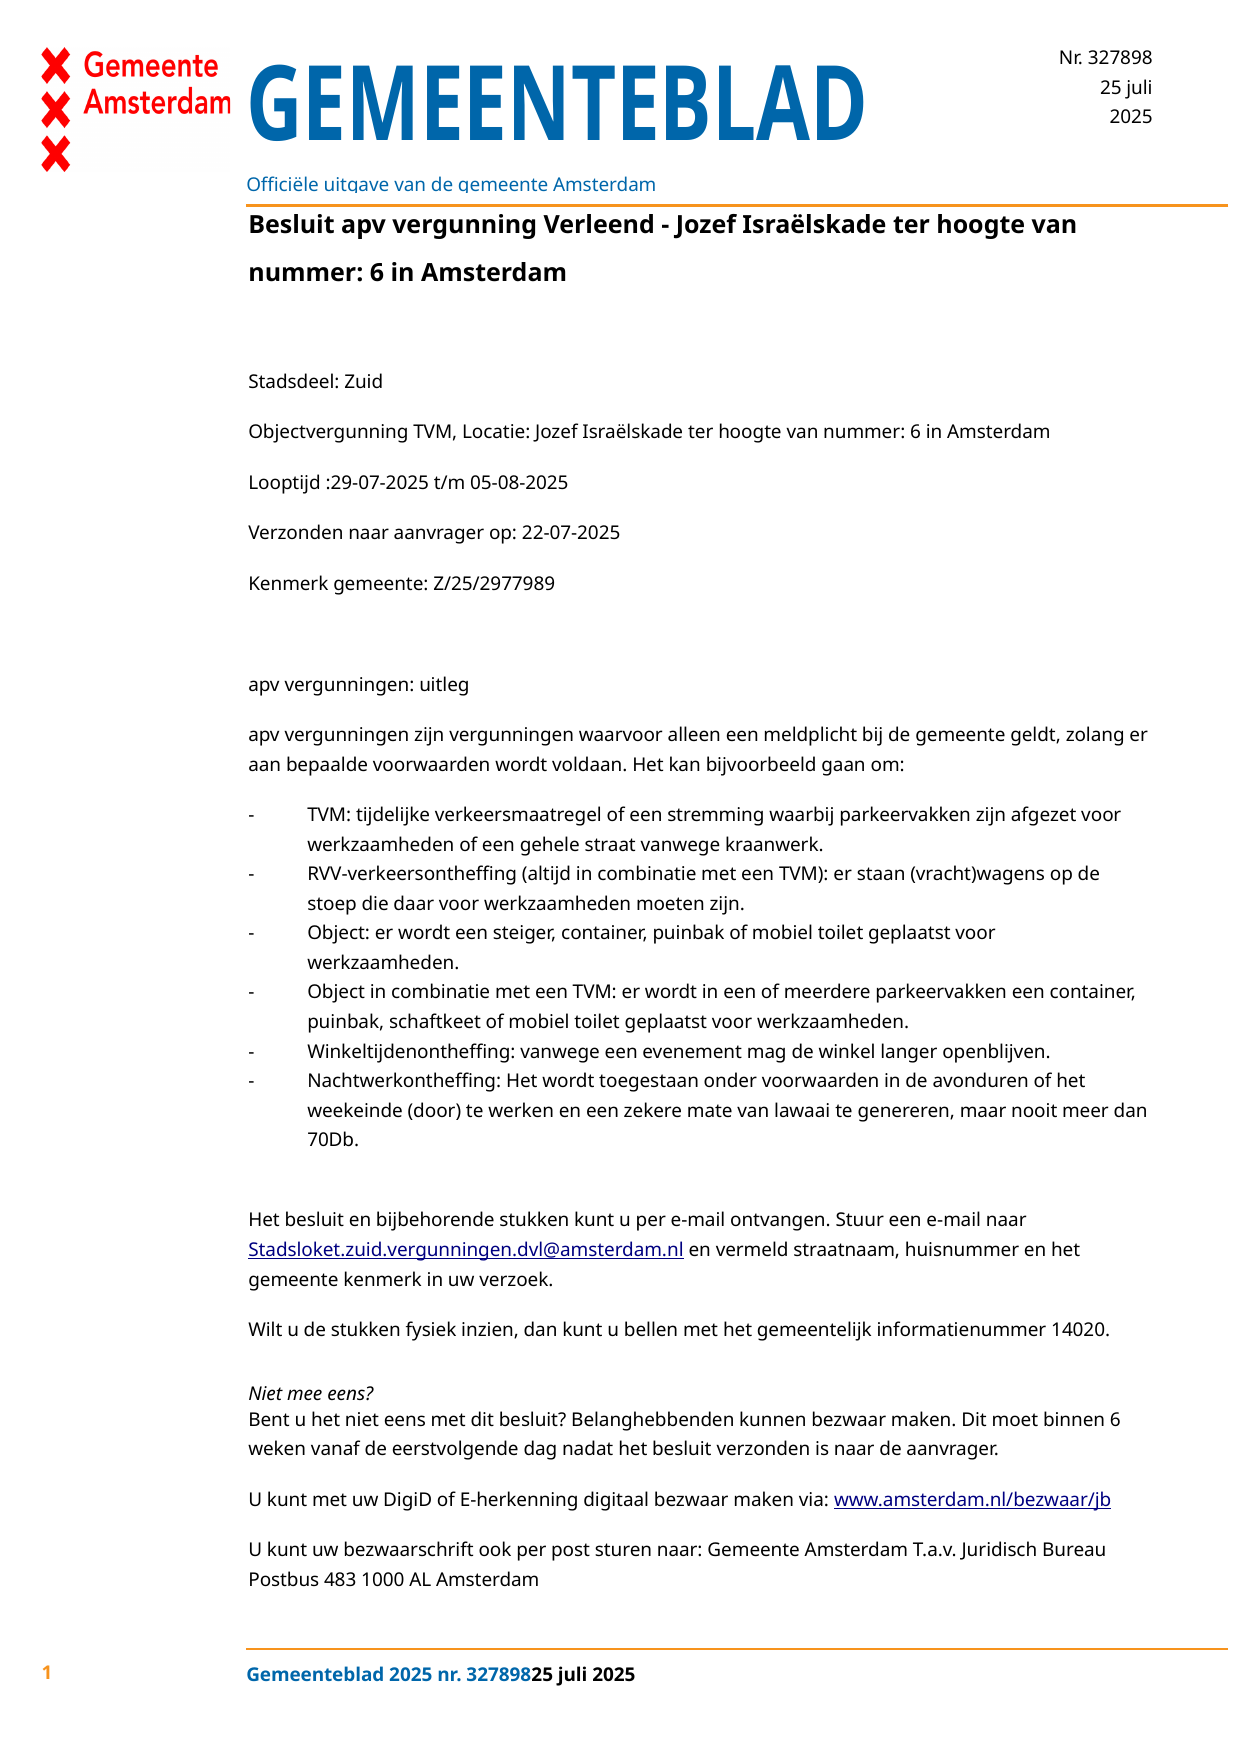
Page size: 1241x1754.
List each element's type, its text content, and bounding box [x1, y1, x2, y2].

list RVV-verkeersontheffing (altijd in combinatie met een TVM): er staan (vracht)wagens op de stoep die daar voor werkzaamheden moeten zijn. [248, 860, 1152, 916]
text Stadsdeel: Zuid [248, 368, 1152, 394]
text Niet mee eens? [248, 1380, 1152, 1406]
text U kunt met uw DigiD of E-herkenning digitaal bezwaar maken via: www.amsterdam.nl/bezwaar/jb [248, 1486, 1152, 1512]
text Wilt u de stukken fysiek inzien, dan kunt u bellen met het gemeentelijk informatienummer 14020. [248, 1316, 1152, 1342]
list Object: er wordt een steiger, container, puinbak of mobiel toilet geplaatst voor werkzaamheden. [248, 919, 1152, 975]
list Nachtwerkontheffing: Het wordt toegestaan onder voorwaarden in de avonduren of het weekeinde (door) te werken en een zekere mate van lawaai te genereren, maar nooit meer dan 70Db. [248, 1067, 1152, 1152]
text apv vergunningen zijn vergunningen waarvoor alleen een meldplicht bij de gemeente geldt, zolang er aan bepaalde voorwaarden wordt voldaan. Het kan bijvoorbeeld gaan om: [248, 721, 1152, 777]
text Besluit apv vergunning Verleend - Jozef Israëlskade ter hoogte van nummer: 6 in Amsterdam [248, 207, 1152, 288]
text Verzonden naar aanvrager op: 22-07-2025 [248, 519, 1152, 545]
text U kunt uw bezwaarschrift ook per post sturen naar: Gemeente Amsterdam T.a.v. Juridisch Bureau Postbus 483 1000 AL Amsterdam [248, 1536, 1152, 1592]
text Objectvergunning TVM, Locatie: Jozef Israëlskade ter hoogte van nummer: 6 in Amsterdam [248, 419, 1152, 444]
list Object in combinatie met een TVM: er wordt in een of meerdere parkeervakken een container, puinbak, schaftkeet of mobiel toilet geplaatst voor werkzaamheden. [248, 979, 1152, 1034]
list Winkeltijdenontheffing: vanwege een evenement mag de winkel langer openblijven. [248, 1038, 1152, 1064]
text Kenmerk gemeente: Z/25/2977989 [248, 570, 1152, 596]
text apv vergunningen: uitleg [248, 671, 1152, 697]
text Bent u het niet eens met dit besluit? Belanghebbenden kunnen bezwaar maken. Dit moet binnen 6 weken vanaf de eerstvolgende dag nadat het besluit verzonden is naar de aanvrager. [248, 1406, 1152, 1461]
text Looptijd :29-07-2025 t/m 05-08-2025 [248, 469, 1152, 495]
list TVM: tijdelijke verkeersmaatregel of een stremming waarbij parkeervakken zijn afgezet voor werkzaamheden of een gehele straat vanwege kraanwerk. [248, 801, 1152, 857]
text Het besluit en bijbehorende stukken kunt u per e-mail ontvangen. Stuur een e-mail naar Stadsloket.zuid.vergunningen.dvl@amsterdam.nl en vermeld straatnaam, huisnummer en het gemeente kenmerk in uw verzoek. [248, 1207, 1152, 1292]
picture [41, 47, 231, 172]
